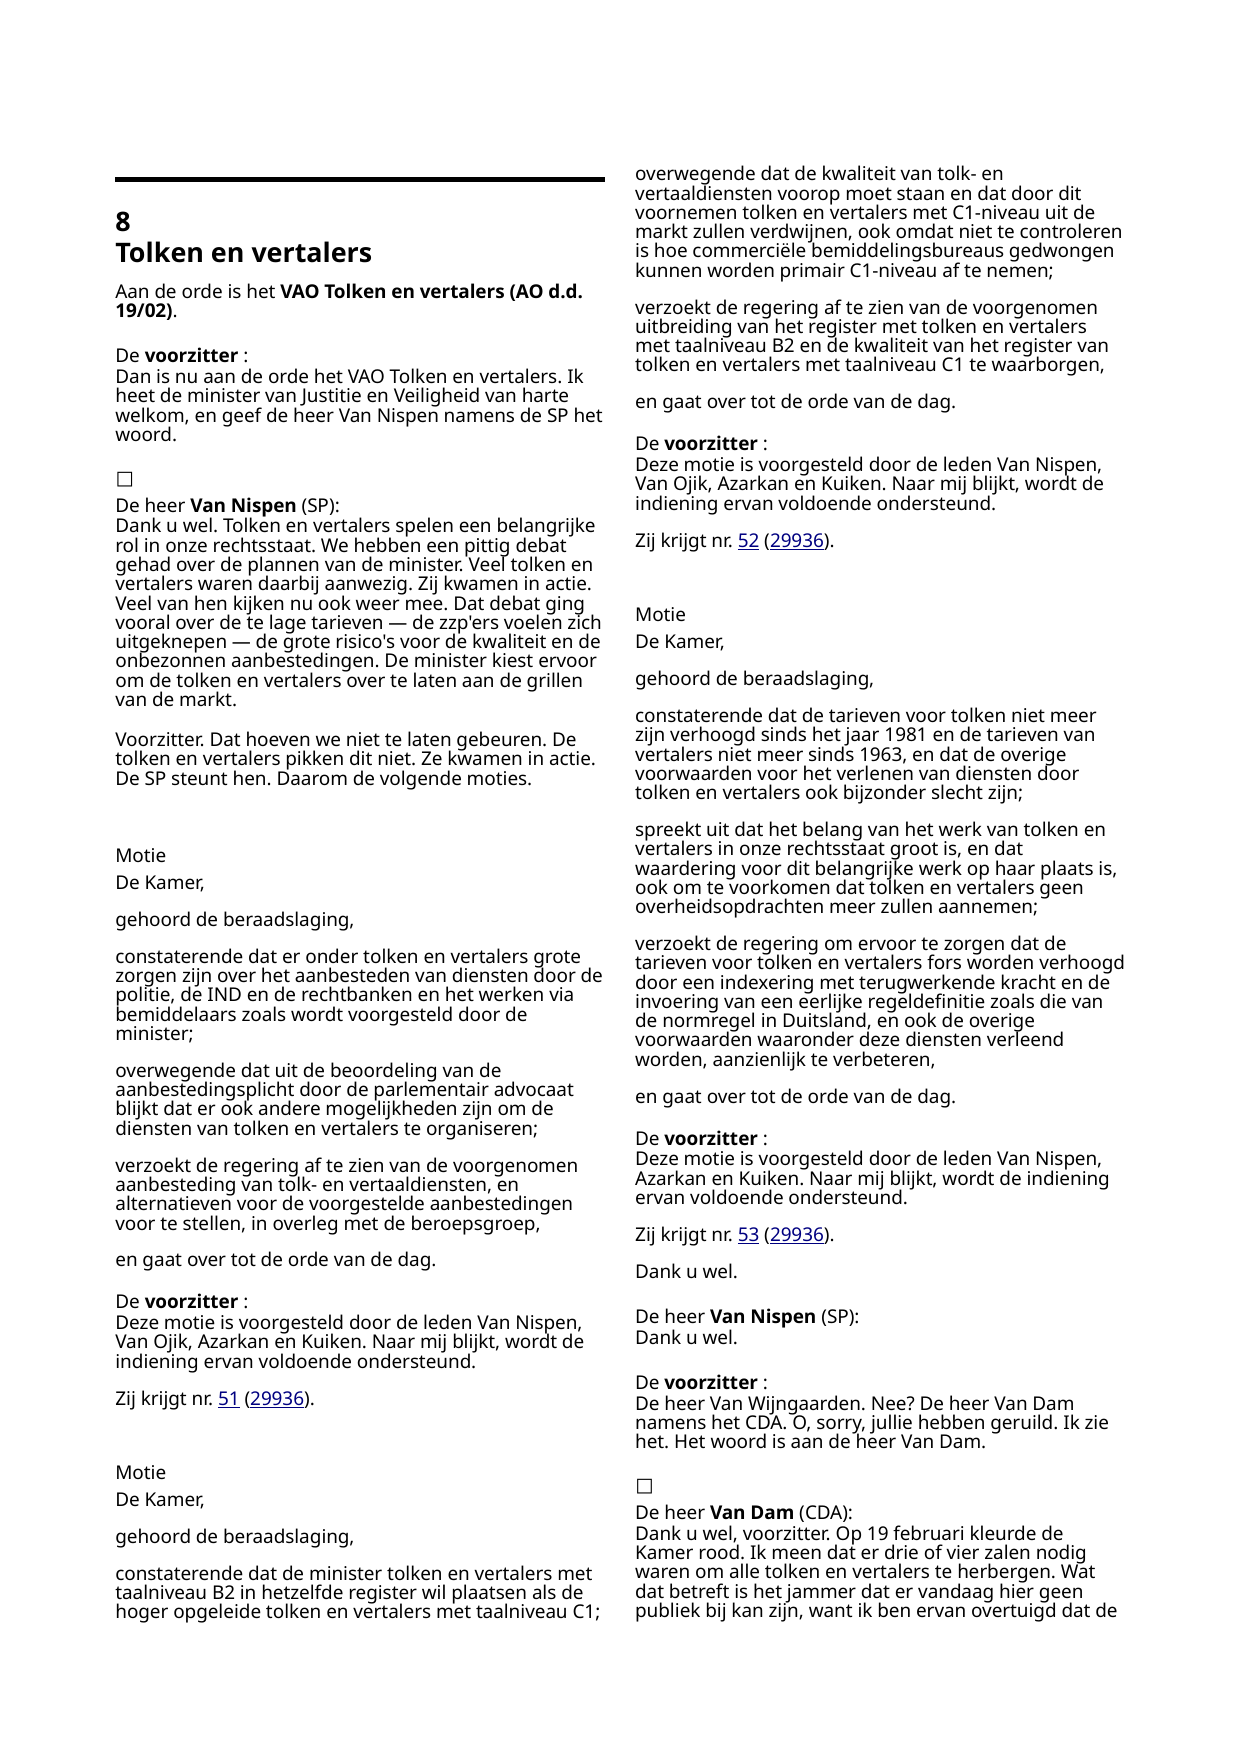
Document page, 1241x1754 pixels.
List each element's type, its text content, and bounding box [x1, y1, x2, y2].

text verzoekt de regering af te zien van de voorgenomen uitbreiding van het register met tolken en vertalers met taalniveau B2 en de kwaliteit van het register van tolken en vertalers met taalniveau C1 te waarborgen, [635, 299, 1125, 376]
text constaterende dat er onder tolken en vertalers grote zorgen zijn over het aanbesteden van diensten door de politie, de IND en de rechtbanken en het werken via bemiddelaars zoals wordt voorgesteld door de minister; [115, 948, 605, 1044]
text verzoekt de regering om ervoor te zorgen dat de tarieven voor tolken en vertalers fors worden verhoogd door een indexering met terugwerkende kracht en de invoering van een eerlijke regeldefinitie zoals die van de normregel in Duitsland, en ook de overige voorwaarden waaronder deze diensten verleend worden, aanzienlijk te verbeteren, [635, 935, 1125, 1070]
text De heer Van Nispen (SP): [635, 1303, 1125, 1329]
text Motie [115, 842, 605, 868]
text Dank u wel, voorzitter. Op 19 februari kleurde de Kamer rood. Ik meen dat er drie of vier zalen nodig waren om alle tolken en vertalers te herbergen. Wat dat betreft is het jammer dat er vandaag hier geen publiek bij kan zijn, want ik ben ervan overtuigd dat de [635, 1525, 1125, 1621]
text De Kamer, [635, 633, 1125, 652]
text Motie [115, 1459, 605, 1485]
text Dan is nu aan de orde het VAO Tolken en vertalers. Ik heet de minister van Justitie en Veiligheid van harte welkom, en geef de heer Van Nispen namens de SP het woord. [115, 368, 605, 445]
text Zij krijgt nr. 53 (29936). [635, 1226, 1125, 1245]
text De heer Van Nispen (SP): [115, 492, 605, 517]
text en gaat over tot de orde van de dag. [115, 1251, 605, 1271]
text Motie [635, 601, 1125, 627]
text Deze motie is voorgesteld door de leden Van Nispen, Van Ojik, Azarkan en Kuiken. Naar mij blijkt, wordt de indiening ervan voldoende ondersteund. [635, 456, 1125, 514]
text Deze motie is voorgesteld door de leden Van Nispen, Van Ojik, Azarkan en Kuiken. Naar mij blijkt, wordt de indiening ervan voldoende ondersteund. [115, 1314, 605, 1372]
text Deze motie is voorgesteld door de leden Van Nispen, Azarkan en Kuiken. Naar mij blijkt, wordt de indiening ervan voldoende ondersteund. [635, 1150, 1125, 1208]
text De heer Van Wijngaarden. Nee? De heer Van Dam namens het CDA. O, sorry, jullie hebben geruild. Ik zie het. Het woord is aan de heer Van Dam. [635, 1395, 1125, 1452]
text Zij krijgt nr. 52 (29936). [635, 532, 1125, 551]
text De voorzitter : [115, 342, 605, 368]
text Zij krijgt nr. 51 (29936). [115, 1390, 605, 1409]
text constaterende dat de tarieven voor tolken niet meer zijn verhoogd sinds het jaar 1981 en de tarieven van vertalers niet meer sinds 1963, en dat de overige voorwaarden voor het verlenen van diensten door tolken en vertalers ook bijzonder slecht zijn; [635, 707, 1125, 803]
text Dank u wel. [635, 1263, 1125, 1282]
text De voorzitter : [635, 430, 1125, 456]
text spreekt uit dat het belang van het werk van tolken en vertalers in onze rechtsstaat groot is, en dat waardering voor dit belangrijke werk op haar plaats is, ook om te voorkomen dat tolken en vertalers geen overheidsopdrachten meer zullen aannemen; [635, 821, 1125, 917]
text ⬜ [635, 1473, 1125, 1499]
text overwegende dat uit de beoordeling van de aanbestedingsplicht door de parlementair advocaat blijkt dat er ook andere mogelijkheden zijn om de diensten van tolken en vertalers te organiseren; [115, 1062, 605, 1139]
text Aan de orde is het VAO Tolken en vertalers (AO d.d. 19/02). [115, 283, 605, 322]
text overwegende dat de kwaliteit van tolk- en vertaaldiensten voorop moet staan en dat door dit voornemen tolken en vertalers met C1-niveau uit de markt zullen verdwijnen, ook omdat niet te controleren is hoe commerciële bemiddelingsbureaus gedwongen kunnen worden primair C1-niveau af te nemen; [635, 165, 1125, 281]
text gehoord de beraadslaging, [115, 911, 605, 930]
text gehoord de beraadslaging, [635, 670, 1125, 689]
text en gaat over tot de orde van de dag. [635, 1088, 1125, 1107]
text constaterende dat de minister tolken en vertalers met taalniveau B2 in hetzelfde register wil plaatsen als de hoger opgeleide tolken en vertalers met taalniveau C1; [115, 1565, 605, 1623]
text De Kamer, [115, 874, 605, 893]
text Voorzitter. Dat hoeven we niet te laten gebeuren. De tolken en vertalers pikken dit niet. Ze kwamen in actie. De SP steunt hen. Daarom de volgende moties. [115, 731, 605, 789]
text 8 [115, 203, 605, 239]
text De voorzitter : [635, 1369, 1125, 1395]
text ⬜ [115, 466, 605, 492]
text De voorzitter : [635, 1125, 1125, 1150]
text Tolken en vertalers [115, 239, 605, 283]
text De Kamer, [115, 1491, 605, 1510]
text gehoord de beraadslaging, [115, 1528, 605, 1547]
text en gaat over tot de orde van de dag. [635, 393, 1125, 413]
text Dank u wel. Tolken en vertalers spelen een belangrijke rol in onze rechtsstaat. We hebben een pittig debat gehad over de plannen van de minister. Veel tolken en vertalers waren daarbij aanwezig. Zij kwamen in actie. Veel van hen kijken nu ook weer mee. Dat debat ging vooral over de te lage tarieven — de zzp'ers voelen zich uitgeknepen — de grote risico's voor de kwaliteit en de onbezonnen aanbestedingen. De minister kiest ervoor om de tolken en vertalers over te laten aan de grillen van de markt. [115, 517, 605, 710]
text De voorzitter : [115, 1288, 605, 1314]
text verzoekt de regering af te zien van de voorgenomen aanbesteding van tolk- en vertaaldiensten, en alternatieven voor de voorgestelde aanbestedingen voor te stellen, in overleg met de beroepsgroep, [115, 1157, 605, 1234]
text De heer Van Dam (CDA): [635, 1499, 1125, 1525]
text Dank u wel. [635, 1329, 1125, 1348]
